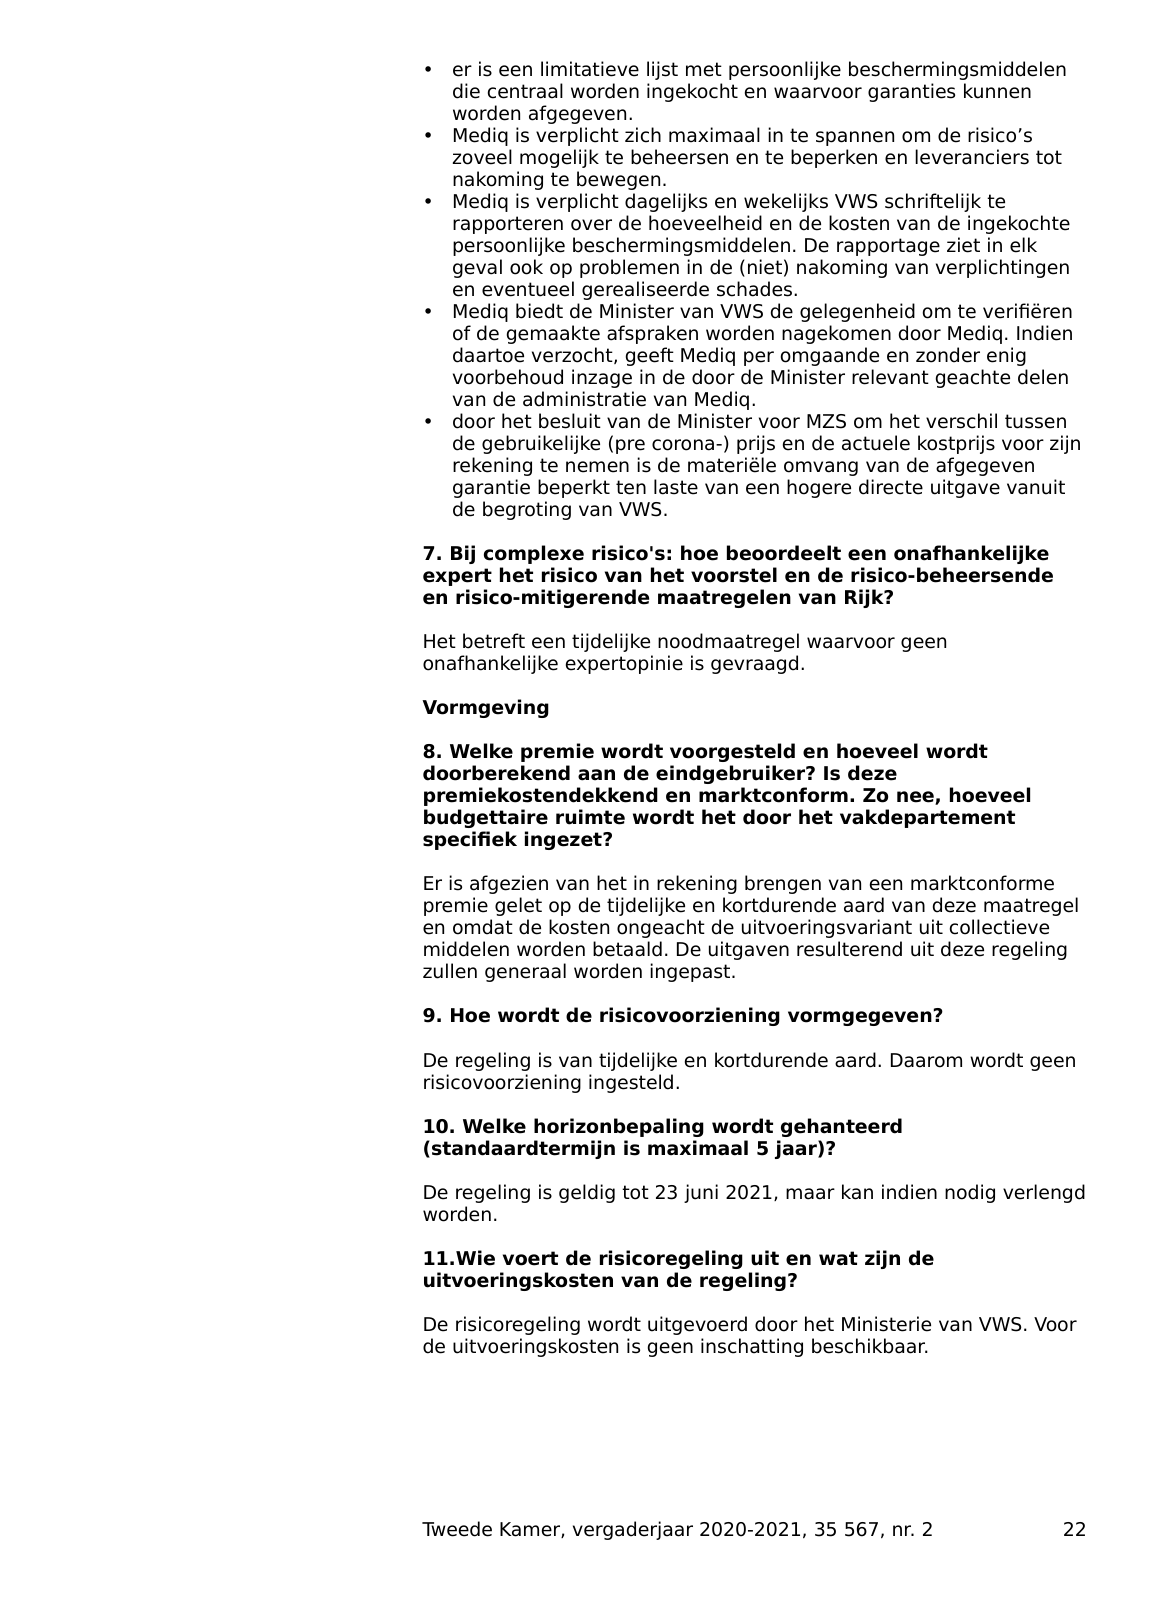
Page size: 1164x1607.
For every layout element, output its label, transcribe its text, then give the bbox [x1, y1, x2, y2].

subtitle 7. Bij complexe risico's: hoe beoordeelt een onafhankelijke expert het risico van het voorstel en de risico-beheersende en risico-mitigerende maatregelen van Rijk? [422, 543, 1087, 609]
text De risicoregeling wordt uitgevoerd door het Ministerie van VWS. Voor de uitvoeringskosten is geen inschatting beschikbaar. [422, 1314, 1087, 1358]
subtitle Vormgeving [422, 697, 1087, 719]
text Het betreft een tijdelijke noodmaatregel waarvoor geen onafhankelijke expertopinie is gevraagd. [422, 631, 1087, 675]
subtitle 11.Wie voert de risicoregeling uit en wat zijn de uitvoeringskosten van de regeling? [422, 1248, 1087, 1292]
subtitle 9. Hoe wordt de risicovoorziening vormgegeven? [422, 1005, 1087, 1027]
text • Mediq is verplicht zich maximaal in te spannen om de risico’s zoveel mogelijk te beheersen en te beperken en leveranciers tot nakoming te bewegen. [422, 125, 1087, 191]
text De regeling is geldig tot 23 juni 2021, maar kan indien nodig verlengd worden. [422, 1182, 1087, 1226]
subtitle 10. Welke horizonbepaling wordt gehanteerd (standaardtermijn is maximaal 5 jaar)? [422, 1116, 1087, 1160]
subtitle 8. Welke premie wordt voorgesteld en hoeveel wordt doorberekend aan de eindgebruiker? Is deze premiekostendekkend en marktconform. Zo nee, hoeveel budgettaire ruimte wordt het door het vakdepartement specifiek ingezet? [422, 741, 1087, 851]
text • door het besluit van de Minister voor MZS om het verschil tussen de gebruikelijke (pre corona-) prijs en de actuele kostprijs voor zijn rekening te nemen is de materiële omvang van de afgegeven garantie beperkt ten laste van een hogere directe uitgave vanuit de begroting van VWS. [422, 411, 1087, 521]
text • Mediq is verplicht dagelijks en wekelijks VWS schriftelijk te rapporteren over de hoeveelheid en de kosten van de ingekochte persoonlijke beschermingsmiddelen. De rapportage ziet in elk geval ook op problemen in de (niet) nakoming van verplichtingen en eventueel gerealiseerde schades. [422, 191, 1087, 301]
text Er is afgezien van het in rekening brengen van een marktconforme premie gelet op de tijdelijke en kortdurende aard van deze maatregel en omdat de kosten ongeacht de uitvoeringsvariant uit collectieve middelen worden betaald. De uitgaven resulterend uit deze regeling zullen generaal worden ingepast. [422, 873, 1087, 983]
text • er is een limitatieve lijst met persoonlijke beschermingsmiddelen die centraal worden ingekocht en waarvoor garanties kunnen worden afgegeven. [422, 59, 1087, 125]
text De regeling is van tijdelijke en kortdurende aard. Daarom wordt geen risicovoorziening ingesteld. [422, 1049, 1087, 1093]
text • Mediq biedt de Minister van VWS de gelegenheid om te verifiëren of de gemaakte afspraken worden nagekomen door Mediq. Indien daartoe verzocht, geeft Mediq per omgaande en zonder enig voorbehoud inzage in de door de Minister relevant geachte delen van de administratie van Mediq. [422, 301, 1087, 411]
